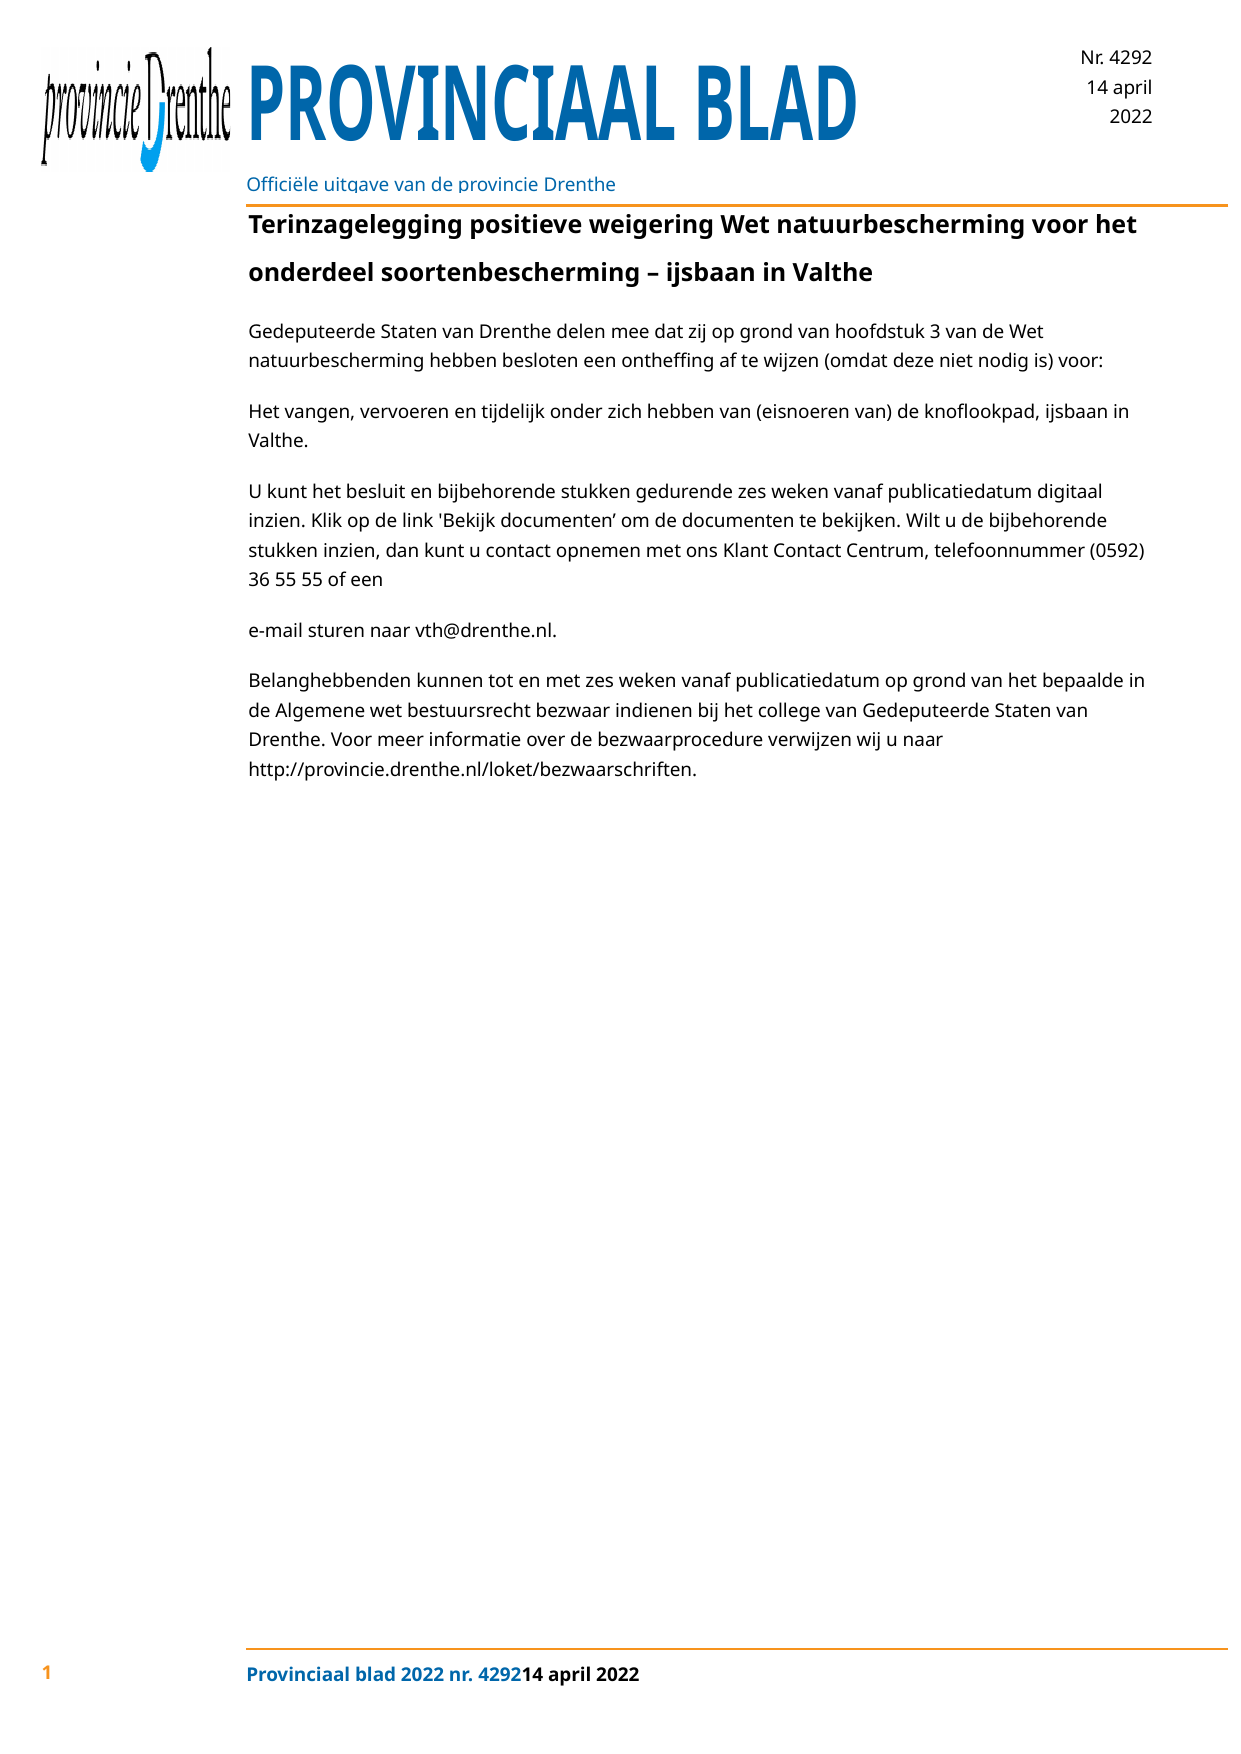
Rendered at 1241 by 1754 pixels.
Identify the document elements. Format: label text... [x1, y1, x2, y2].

text U kunt het besluit en bijbehorende stukken gedurende zes weken vanaf publicatiedatum digitaal inzien. Klik op de link 'Bekijk documenten’ om de documenten te bekijken. Wilt u de bijbehorende stukken inzien, dan kunt u contact opnemen met ons Klant Contact Centrum, telefoonnummer (0592) 36 55 55 of een [248, 478, 1152, 592]
text Het vangen, vervoeren en tijdelijk onder zich hebben van (eisnoeren van) de knoflookpad, ijsbaan in Valthe. [248, 398, 1152, 453]
picture [41, 47, 231, 172]
text Terinzagelegging positieve weigering Wet natuurbescherming voor het onderdeel soortenbescherming – ijsbaan in Valthe [248, 207, 1152, 288]
text Belanghebbenden kunnen tot en met zes weken vanaf publicatiedatum op grond van het bepaalde in de Algemene wet bestuursrecht bezwaar indienen bij het college van Gedeputeerde Staten van Drenthe. Voor meer informatie over de bezwaarprocedure verwijzen wij u naar http://provincie.drenthe.nl/loket/bezwaarschriften. [248, 667, 1152, 782]
text Gedeputeerde Staten van Drenthe delen mee dat zij op grond van hoofdstuk 3 van de Wet natuurbescherming hebben besloten een ontheffing af te wijzen (omdat deze niet nodig is) voor: [248, 318, 1152, 373]
text e-mail sturen naar vth@drenthe.nl. [248, 617, 1152, 643]
